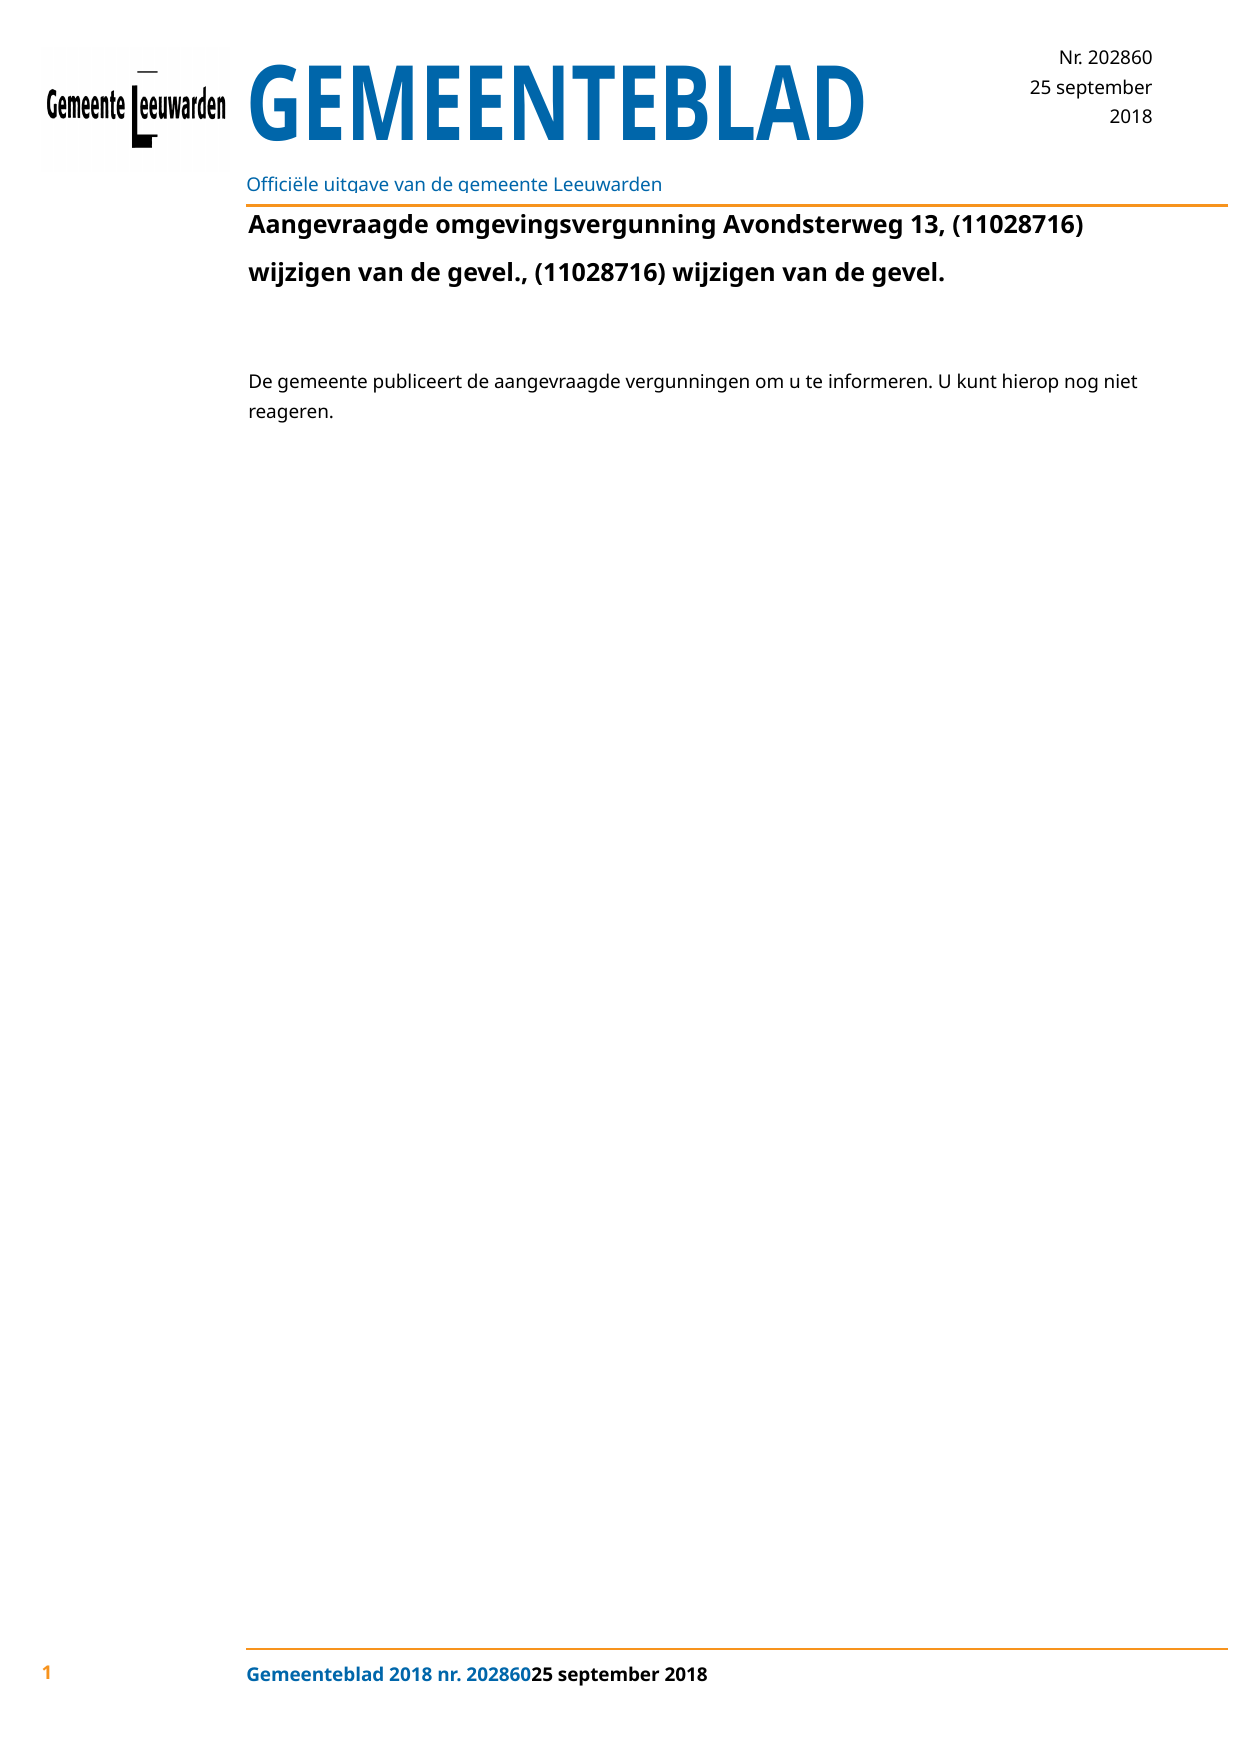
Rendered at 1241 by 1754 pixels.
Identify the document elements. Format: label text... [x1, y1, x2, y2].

text De gemeente publiceert de aangevraagde vergunningen om u te informeren. U kunt hierop nog niet reageren. [248, 368, 1152, 424]
text Aangevraagde omgevingsvergunning Avondsterweg 13, (11028716) wijzigen van de gevel., (11028716) wijzigen van de gevel. [248, 207, 1152, 288]
picture [41, 47, 231, 172]
